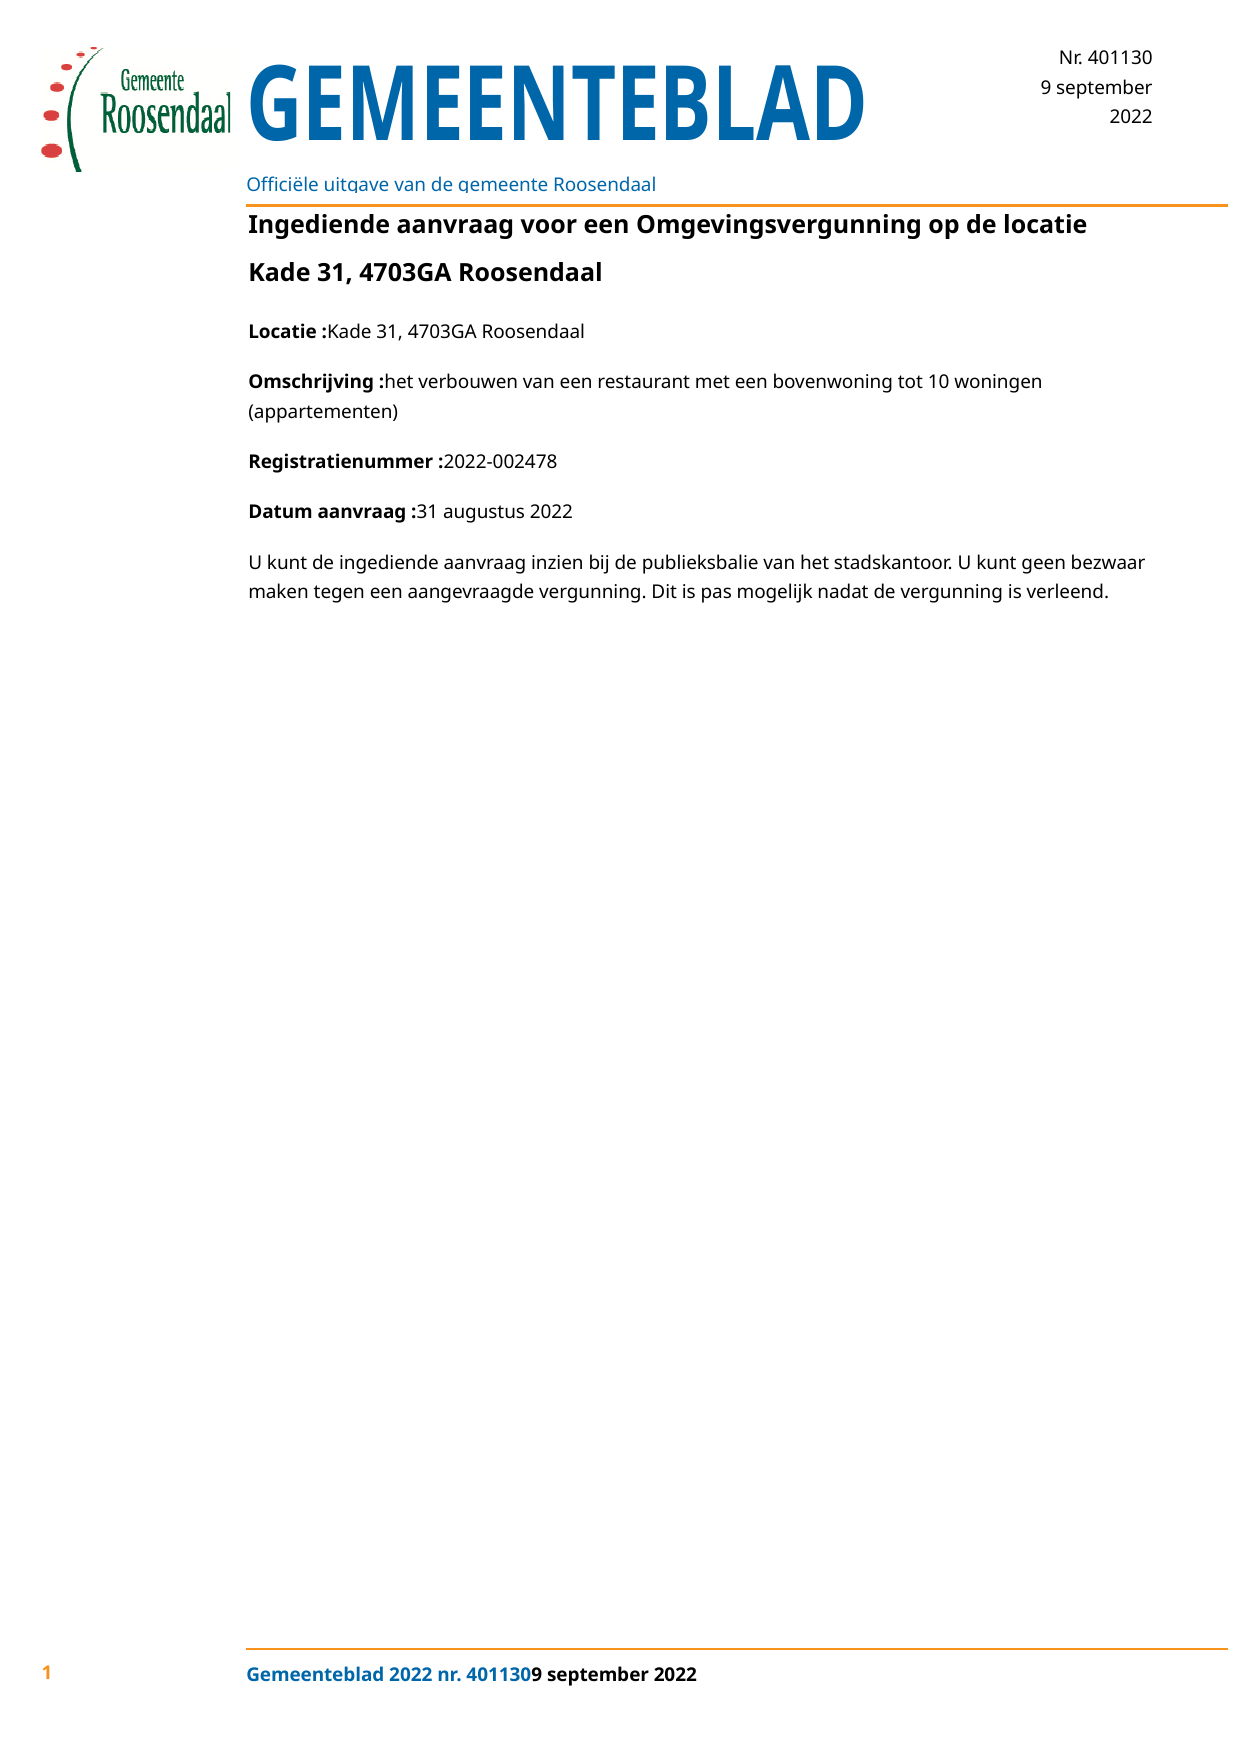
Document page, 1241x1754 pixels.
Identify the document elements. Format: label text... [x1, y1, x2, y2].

picture [41, 47, 231, 172]
text Ingediende aanvraag voor een Omgevingsvergunning op de locatie Kade 31, 4703GA Roosendaal [248, 207, 1152, 288]
text Registratienummer :2022-002478 [248, 448, 1152, 474]
text Datum aanvraag :31 augustus 2022 [248, 499, 1152, 524]
text Omschrijving :het verbouwen van een restaurant met een bovenwoning tot 10 woningen (appartementen) [248, 368, 1152, 424]
text U kunt de ingediende aanvraag inzien bij de publieksbalie van het stadskantoor. U kunt geen bezwaar maken tegen een aangevraagde vergunning. Dit is pas mogelijk nadat de vergunning is verleend. [248, 549, 1152, 604]
text Locatie :Kade 31, 4703GA Roosendaal [248, 318, 1152, 344]
